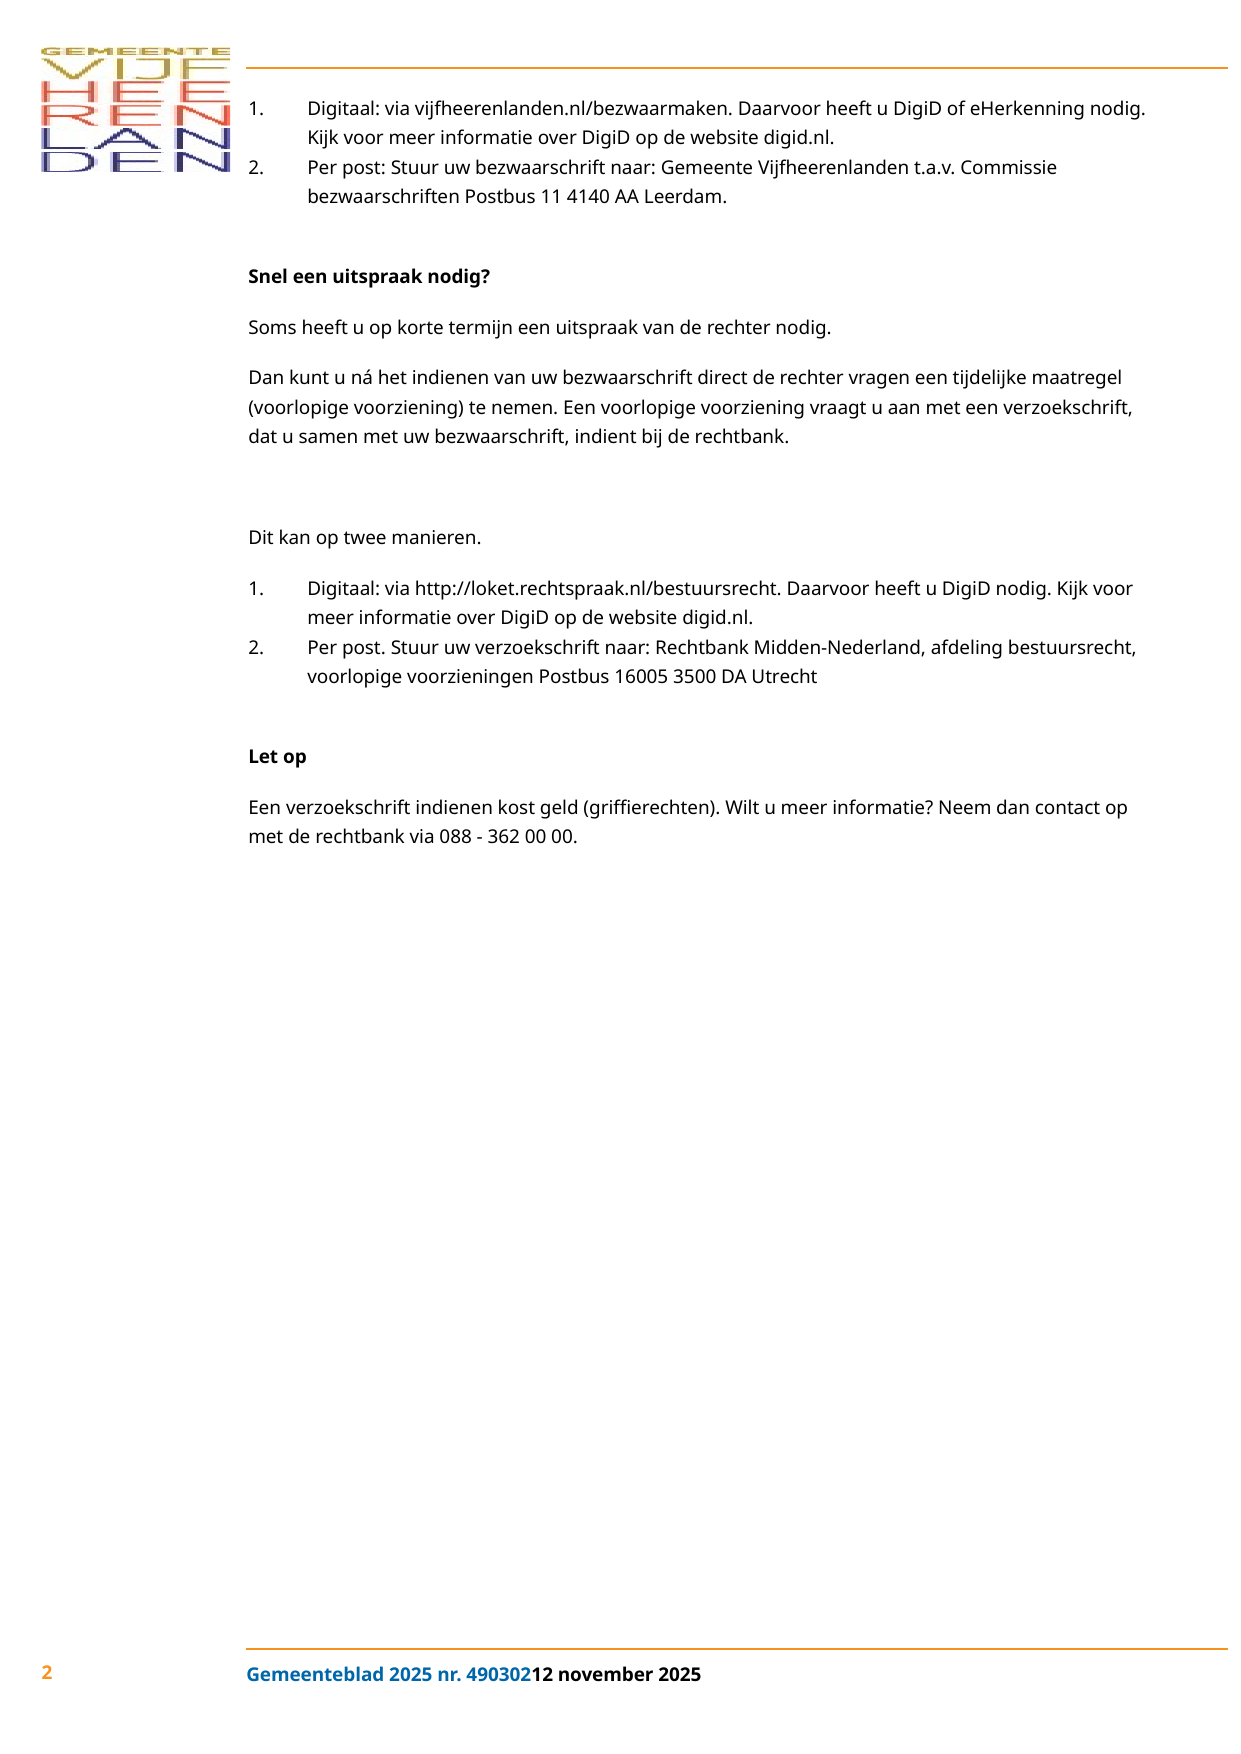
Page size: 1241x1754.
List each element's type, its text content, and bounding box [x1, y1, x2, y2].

list Digitaal: via http://loket.rechtspraak.nl/bestuursrecht. Daarvoor heeft u DigiD nodig. Kijk voor meer informatie over DigiD op de website digid.nl. [248, 575, 1152, 630]
list Per post: Stuur uw bezwaarschrift naar: Gemeente Vijfheerenlanden t.a.v. Commissie bezwaarschriften Postbus 11 4140 AA Leerdam. [248, 154, 1152, 209]
text Let op [248, 743, 1152, 769]
list Per post. Stuur uw verzoekschrift naar: Rechtbank Midden-Nederland, afdeling bestuursrecht, voorlopige voorzieningen Postbus 16005 3500 DA Utrecht [248, 634, 1152, 689]
text Een verzoekschrift indienen kost geld (griffierechten). Wilt u meer informatie? Neem dan contact op met de rechtbank via 088 - 362 00 00. [248, 794, 1152, 849]
list Digitaal: via vijfheerenlanden.nl/bezwaarmaken. Daarvoor heeft u DigiD of eHerkenning nodig. Kijk voor meer informatie over DigiD op de website digid.nl. [248, 95, 1152, 150]
text Dan kunt u ná het indienen van uw bezwaarschrift direct de rechter vragen een tijdelijke maatregel (voorlopige voorziening) te nemen. Een voorlopige voorziening vraagt u aan met een verzoekschrift, dat u samen met uw bezwaarschrift, indient bij de rechtbank. [248, 364, 1152, 449]
text Soms heeft u op korte termijn een uitspraak van de rechter nodig. [248, 314, 1152, 340]
picture [41, 47, 231, 172]
text Snel een uitspraak nodig? [248, 263, 1152, 289]
text Dit kan op twee manieren. [248, 524, 1152, 550]
